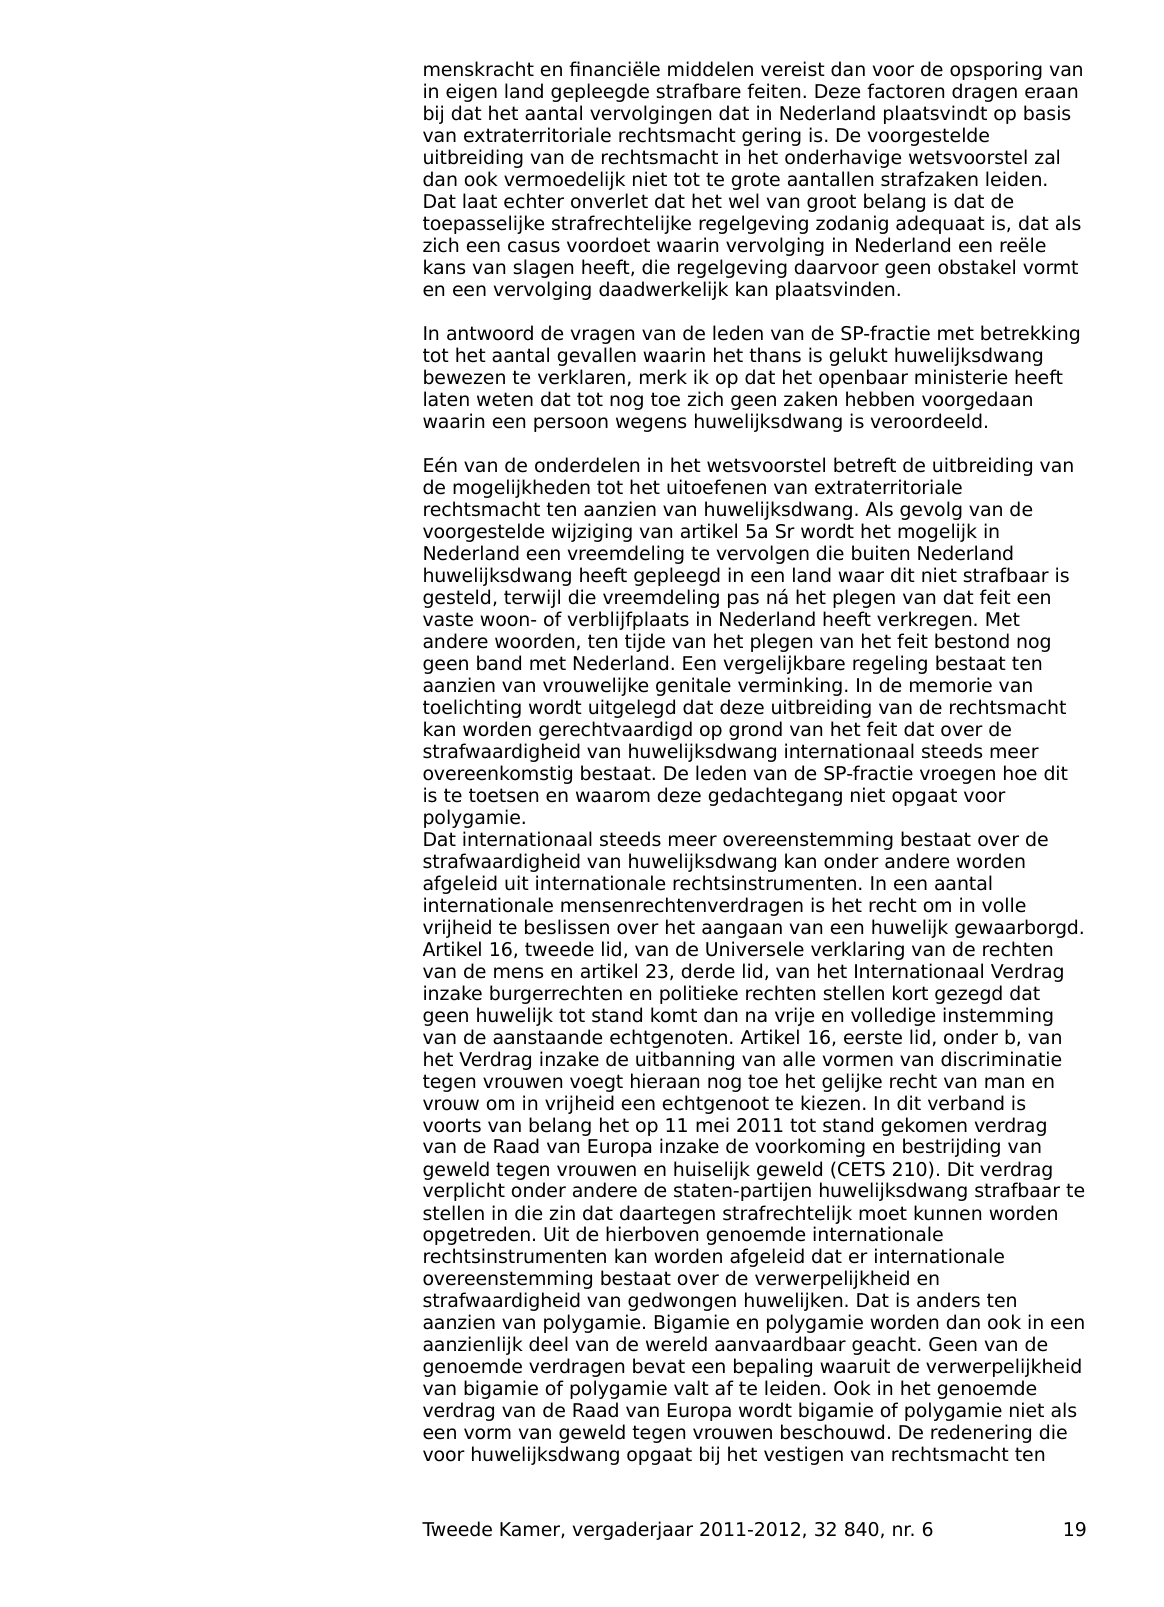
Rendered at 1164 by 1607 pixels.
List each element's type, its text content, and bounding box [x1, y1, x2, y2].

text Dat internationaal steeds meer overeenstemming bestaat over de strafwaardigheid van huwelijksdwang kan onder andere worden afgeleid uit internationale rechtsinstrumenten. In een aantal internationale mensenrechtenverdragen is het recht om in volle vrijheid te beslissen over het aangaan van een huwelijk gewaarborgd. Artikel 16, tweede lid, van de Universele verklaring van de rechten van de mens en artikel 23, derde lid, van het Internationaal Verdrag inzake burgerrechten en politieke rechten stellen kort gezegd dat geen huwelijk tot stand komt dan na vrije en volledige instemming van de aanstaande echtgenoten. Artikel 16, eerste lid, onder b, van het Verdrag inzake de uitbanning van alle vormen van discriminatie tegen vrouwen voegt hieraan nog toe het gelijke recht van man en vrouw om in vrijheid een echtgenoot te kiezen. In dit verband is voorts van belang het op 11 mei 2011 tot stand gekomen verdrag van de Raad van Europa inzake de voorkoming en bestrijding van geweld tegen vrouwen en huiselijk geweld (CETS 210). Dit verdrag verplicht onder andere de staten-partijen huwelijksdwang strafbaar te stellen in die zin dat daartegen strafrechtelijk moet kunnen worden opgetreden. Uit de hierboven genoemde internationale rechtsinstrumenten kan worden afgeleid dat er internationale overeenstemming bestaat over de verwerpelijkheid en strafwaardigheid van gedwongen huwelijken. Dat is anders ten aanzien van polygamie. Bigamie en polygamie worden dan ook in een aanzienlijk deel van de wereld aanvaardbaar geacht. Geen van de genoemde verdragen bevat een bepaling waaruit de verwerpelijkheid van bigamie of polygamie valt af te leiden. Ook in het genoemde verdrag van de Raad van Europa wordt bigamie of polygamie niet als een vorm van geweld tegen vrouwen beschouwd. De redenering die voor huwelijksdwang opgaat bij het vestigen van rechtsmacht ten [422, 829, 1087, 1466]
text In antwoord de vragen van de leden van de SP-fractie met betrekking tot het aantal gevallen waarin het thans is gelukt huwelijksdwang bewezen te verklaren, merk ik op dat het openbaar ministerie heeft laten weten dat tot nog toe zich geen zaken hebben voorgedaan waarin een persoon wegens huwelijksdwang is veroordeeld. [422, 323, 1087, 433]
text menskracht en financiële middelen vereist dan voor de opsporing van in eigen land gepleegde strafbare feiten. Deze factoren dragen eraan bij dat het aantal vervolgingen dat in Nederland plaatsvindt op basis van extraterritoriale rechtsmacht gering is. De voorgestelde uitbreiding van de rechtsmacht in het onderhavige wetsvoorstel zal dan ook vermoedelijk niet tot te grote aantallen strafzaken leiden. Dat laat echter onverlet dat het wel van groot belang is dat de toepasselijke strafrechtelijke regelgeving zodanig adequaat is, dat als zich een casus voordoet waarin vervolging in Nederland een reële kans van slagen heeft, die regelgeving daarvoor geen obstakel vormt en een vervolging daadwerkelijk kan plaatsvinden. [422, 59, 1087, 301]
text Eén van de onderdelen in het wetsvoorstel betreft de uitbreiding van de mogelijkheden tot het uitoefenen van extraterritoriale rechtsmacht ten aanzien van huwelijksdwang. Als gevolg van de voorgestelde wijziging van artikel 5a Sr wordt het mogelijk in Nederland een vreemdeling te vervolgen die buiten Nederland huwelijksdwang heeft gepleegd in een land waar dit niet strafbaar is gesteld, terwijl die vreemdeling pas ná het plegen van dat feit een vaste woon- of verblijfplaats in Nederland heeft verkregen. Met andere woorden, ten tijde van het plegen van het feit bestond nog geen band met Nederland. Een vergelijkbare regeling bestaat ten aanzien van vrouwelijke genitale verminking. In de memorie van toelichting wordt uitgelegd dat deze uitbreiding van de rechtsmacht kan worden gerechtvaardigd op grond van het feit dat over de strafwaardigheid van huwelijksdwang internationaal steeds meer overeenkomstig bestaat. De leden van de SP-fractie vroegen hoe dit is te toetsen en waarom deze gedachtegang niet opgaat voor polygamie. [422, 455, 1087, 829]
